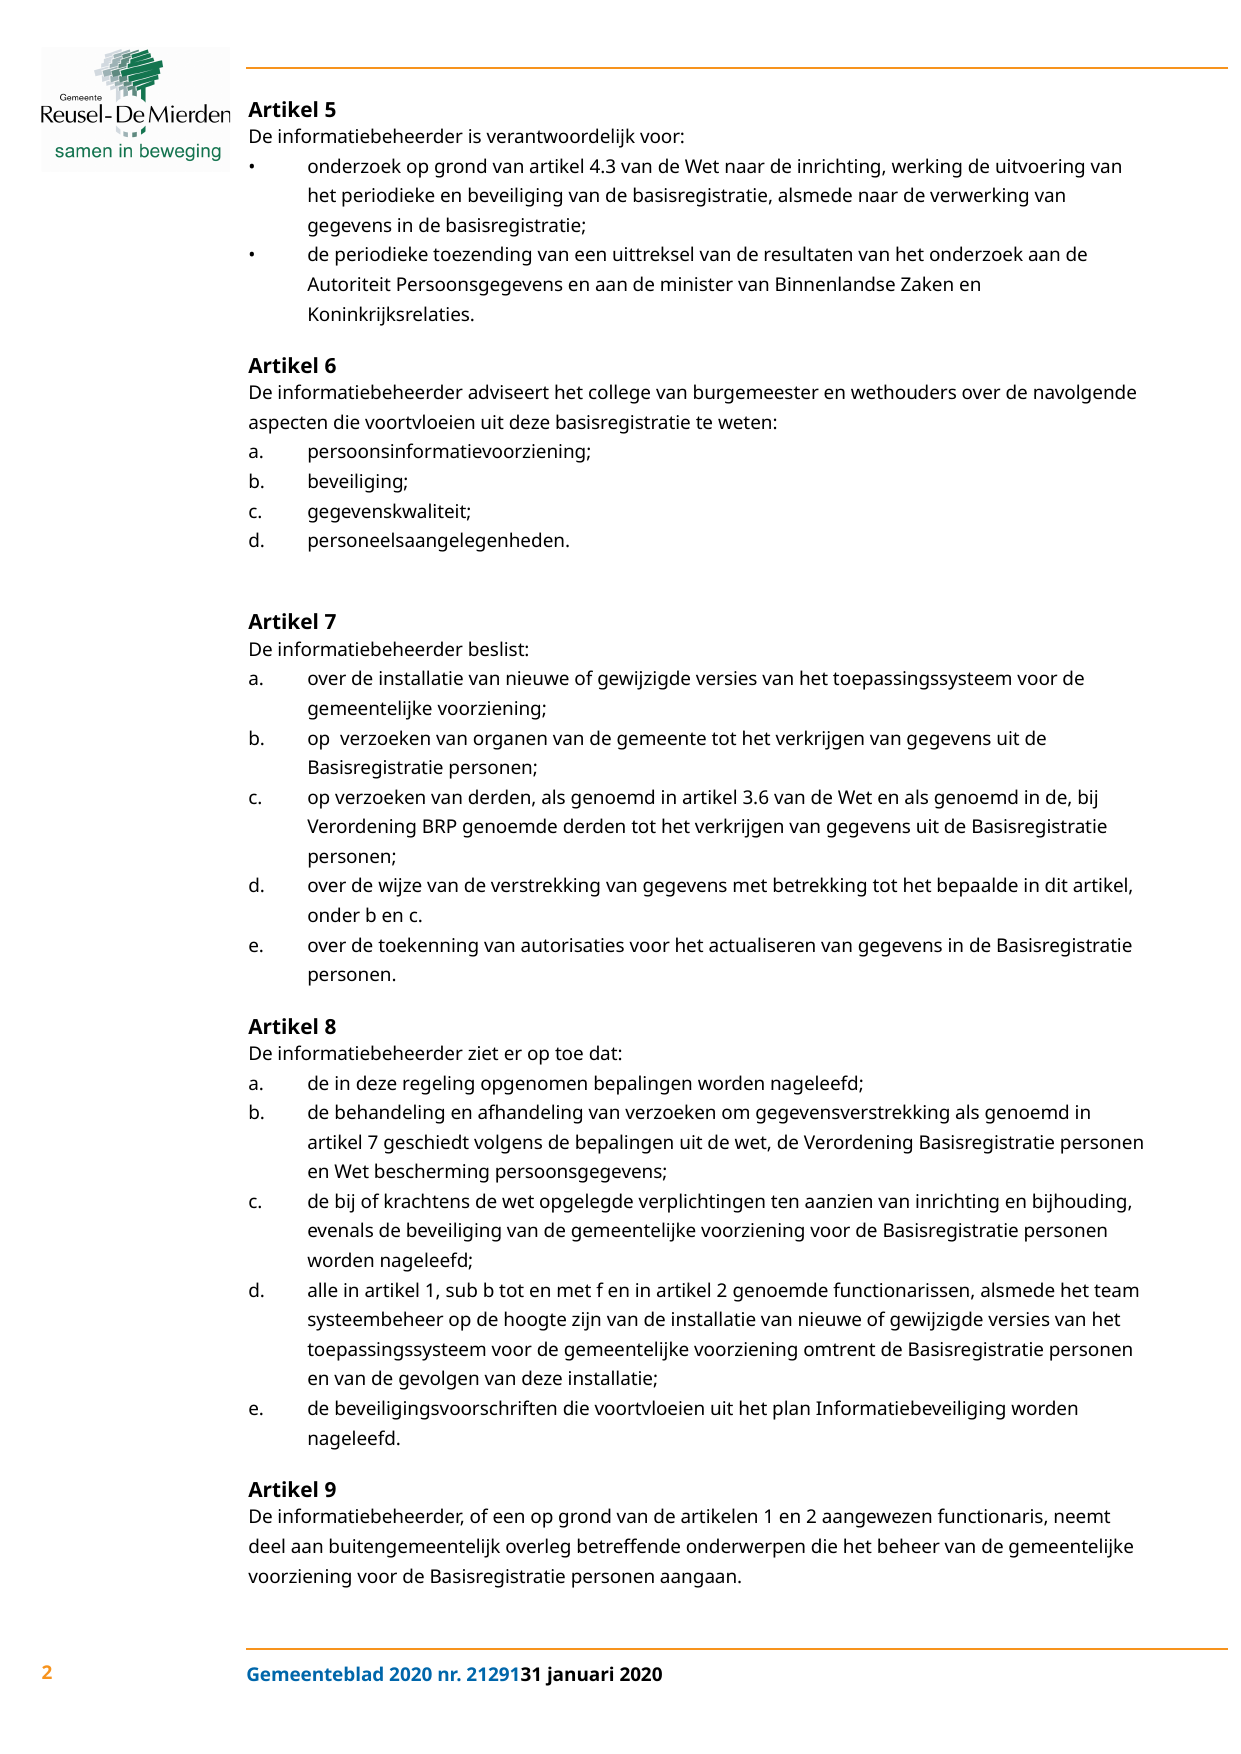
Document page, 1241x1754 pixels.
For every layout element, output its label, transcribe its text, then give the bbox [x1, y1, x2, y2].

list onderzoek op grond van artikel 4.3 van de Wet naar de inrichting, werking de uitvoering van het periodieke en beveiliging van de basisregistratie, alsmede naar de verwerking van gegevens in de basisregistratie; [248, 153, 1152, 238]
list de in deze regeling opgenomen bepalingen worden nageleefd; [248, 1070, 1152, 1096]
list persoonsinformatievoorziening; [248, 439, 1152, 464]
text Artikel 6 [248, 351, 1152, 379]
list over de wijze van de verstrekking van gegevens met betrekking tot het bepaalde in dit artikel, onder b en c. [248, 873, 1152, 928]
list over de toekenning van autorisaties voor het actualiseren van gegevens in de Basisregistratie personen. [248, 932, 1152, 987]
text Artikel 7 [248, 607, 1152, 636]
text Artikel 5 [248, 95, 1152, 123]
text De informatiebeheerder, of een op grond van de artikelen 1 en 2 aangewezen functionaris, neemt deel aan buitengemeentelijk overleg betreffende onderwerpen die het beheer van de gemeentelijke voorziening voor de Basisregistratie personen aangaan. [248, 1504, 1152, 1588]
list alle in artikel 1, sub b tot en met f en in artikel 2 genoemde functionarissen, alsmede het team systeembeheer op de hoogte zijn van de installatie van nieuwe of gewijzigde versies van het toepassingssysteem voor de gemeentelijke voorziening omtrent de Basisregistratie personen en van de gevolgen van deze installatie; [248, 1277, 1152, 1391]
text De informatiebeheerder beslist: [248, 636, 1152, 662]
list de periodieke toezending van een uittreksel van de resultaten van het onderzoek aan de Autoriteit Persoonsgegevens en aan de minister van Binnenlandse Zaken en Koninkrijksrelaties. [248, 242, 1152, 326]
text De informatiebeheerder is verantwoordelijk voor: [248, 123, 1152, 149]
list op verzoeken van organen van de gemeente tot het verkrijgen van gegevens uit de Basisregistratie personen; [248, 725, 1152, 780]
list over de installatie van nieuwe of gewijzigde versies van het toepassingssysteem voor de gemeentelijke voorziening; [248, 666, 1152, 721]
list de bij of krachtens de wet opgelegde verplichtingen ten aanzien van inrichting en bijhouding, evenals de beveiliging van de gemeentelijke voorziening voor de Basisregistratie personen worden nageleefd; [248, 1188, 1152, 1273]
list de behandeling en afhandeling van verzoeken om gegevensverstrekking als genoemd in artikel 7 geschiedt volgens de bepalingen uit de wet, de Verordening Basisregistratie personen en Wet bescherming persoonsgegevens; [248, 1099, 1152, 1184]
picture [41, 47, 231, 172]
text De informatiebeheerder ziet er op toe dat: [248, 1040, 1152, 1066]
list op verzoeken van derden, als genoemd in artikel 3.6 van de Wet en als genoemd in de, bij Verordening BRP genoemde derden tot het verkrijgen van gegevens uit de Basisregistratie personen; [248, 784, 1152, 869]
list de beveiligingsvoorschriften die voortvloeien uit het plan Informatiebeveiliging worden nageleefd. [248, 1395, 1152, 1451]
list personeelsaangelegenheden. [248, 527, 1152, 553]
text Artikel 8 [248, 1012, 1152, 1040]
list gegevenskwaliteit; [248, 498, 1152, 524]
text Artikel 9 [248, 1475, 1152, 1504]
list beveiliging; [248, 468, 1152, 494]
text De informatiebeheerder adviseert het college van burgemeester en wethouders over de navolgende aspecten die voortvloeien uit deze basisregistratie te weten: [248, 379, 1152, 435]
